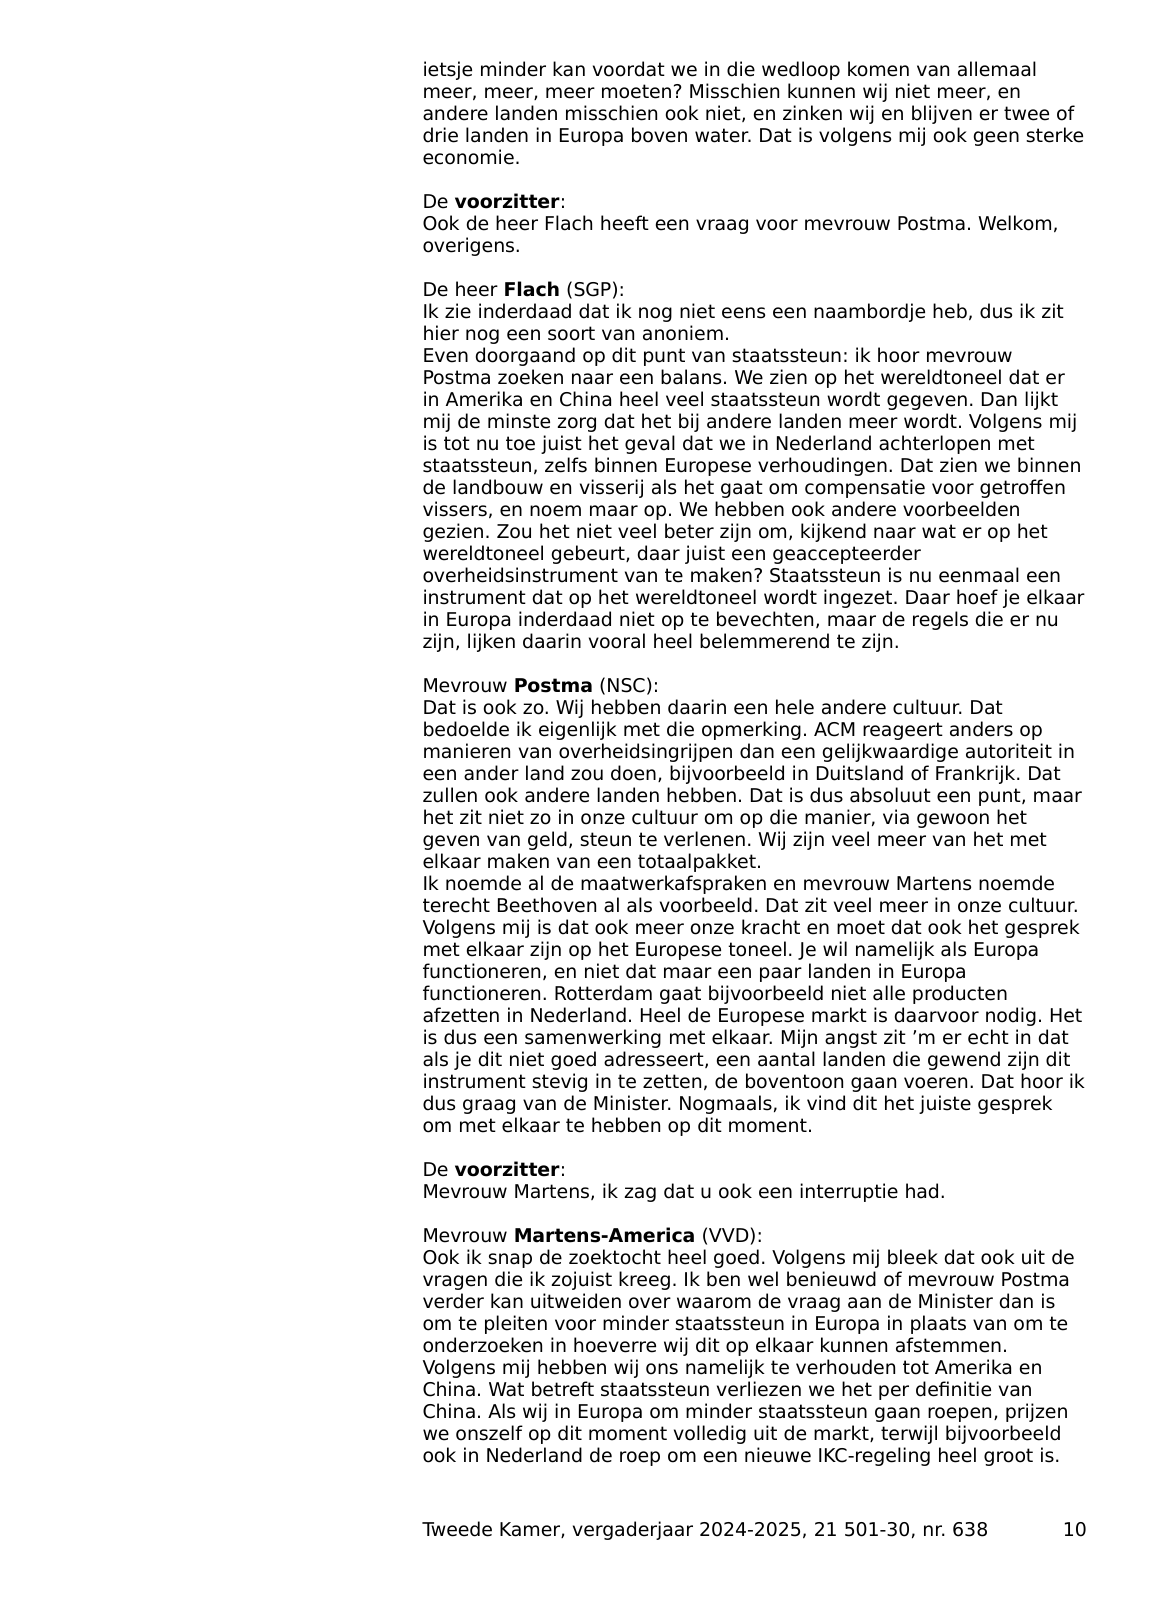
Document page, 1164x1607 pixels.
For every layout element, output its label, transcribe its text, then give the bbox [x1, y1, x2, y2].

text De heer Flach (SGP): [422, 279, 1087, 301]
text ietsje minder kan voordat we in die wedloop komen van allemaal meer, meer, meer moeten? Misschien kunnen wij niet meer, en andere landen misschien ook niet, en zinken wij en blijven er twee of drie landen in Europa boven water. Dat is volgens mij ook geen sterke economie. [422, 59, 1087, 169]
text Ook ik snap de zoektocht heel goed. Volgens mij bleek dat ook uit de vragen die ik zojuist kreeg. Ik ben wel benieuwd of mevrouw Postma verder kan uitweiden over waarom de vraag aan de Minister dan is om te pleiten voor minder staatssteun in Europa in plaats van om te onderzoeken in hoeverre wij dit op elkaar kunnen afstemmen. Volgens mij hebben wij ons namelijk te verhouden tot Amerika en China. Wat betreft staatssteun verliezen we het per definitie van China. Als wij in Europa om minder staatssteun gaan roepen, prijzen we onszelf op dit moment volledig uit de markt, terwijl bijvoorbeeld ook in Nederland de roep om een nieuwe IKC-regeling heel groot is. [422, 1247, 1087, 1467]
text Ik noemde al de maatwerkafspraken en mevrouw Martens noemde terecht Beethoven al als voorbeeld. Dat zit veel meer in onze cultuur. Volgens mij is dat ook meer onze kracht en moet dat ook het gesprek met elkaar zijn op het Europese toneel. Je wil namelijk als Europa functioneren, en niet dat maar een paar landen in Europa functioneren. Rotterdam gaat bijvoorbeeld niet alle producten afzetten in Nederland. Heel de Europese markt is daarvoor nodig. Het is dus een samenwerking met elkaar. Mijn angst zit ’m er echt in dat als je dit niet goed adresseert, een aantal landen die gewend zijn dit instrument stevig in te zetten, de boventoon gaan voeren. Dat hoor ik dus graag van de Minister. Nogmaals, ik vind dit het juiste gesprek om met elkaar te hebben op dit moment. [422, 873, 1087, 1137]
text Even doorgaand op dit punt van staatssteun: ik hoor mevrouw Postma zoeken naar een balans. We zien op het wereldtoneel dat er in Amerika en China heel veel staatssteun wordt gegeven. Dan lijkt mij de minste zorg dat het bij andere landen meer wordt. Volgens mij is tot nu toe juist het geval dat we in Nederland achterlopen met staatssteun, zelfs binnen Europese verhoudingen. Dat zien we binnen de landbouw en visserij als het gaat om compensatie voor getroffen vissers, en noem maar op. We hebben ook andere voorbeelden gezien. Zou het niet veel beter zijn om, kijkend naar wat er op het wereldtoneel gebeurt, daar juist een geaccepteerder overheidsinstrument van te maken? Staatssteun is nu eenmaal een instrument dat op het wereldtoneel wordt ingezet. Daar hoef je elkaar in Europa inderdaad niet op te bevechten, maar de regels die er nu zijn, lijken daarin vooral heel belemmerend te zijn. [422, 345, 1087, 653]
text Mevrouw Martens, ik zag dat u ook een interruptie had. [422, 1181, 1087, 1203]
text De voorzitter: [422, 1159, 1087, 1181]
text Mevrouw Martens-America (VVD): [422, 1225, 1087, 1247]
text De voorzitter: [422, 191, 1087, 213]
text Ook de heer Flach heeft een vraag voor mevrouw Postma. Welkom, overigens. [422, 213, 1087, 257]
text Mevrouw Postma (NSC): [422, 675, 1087, 697]
text Dat is ook zo. Wij hebben daarin een hele andere cultuur. Dat bedoelde ik eigenlijk met die opmerking. ACM reageert anders op manieren van overheidsingrijpen dan een gelijkwaardige autoriteit in een ander land zou doen, bijvoorbeeld in Duitsland of Frankrijk. Dat zullen ook andere landen hebben. Dat is dus absoluut een punt, maar het zit niet zo in onze cultuur om op die manier, via gewoon het geven van geld, steun te verlenen. Wij zijn veel meer van het met elkaar maken van een totaalpakket. [422, 697, 1087, 873]
text Ik zie inderdaad dat ik nog niet eens een naambordje heb, dus ik zit hier nog een soort van anoniem. [422, 301, 1087, 345]
